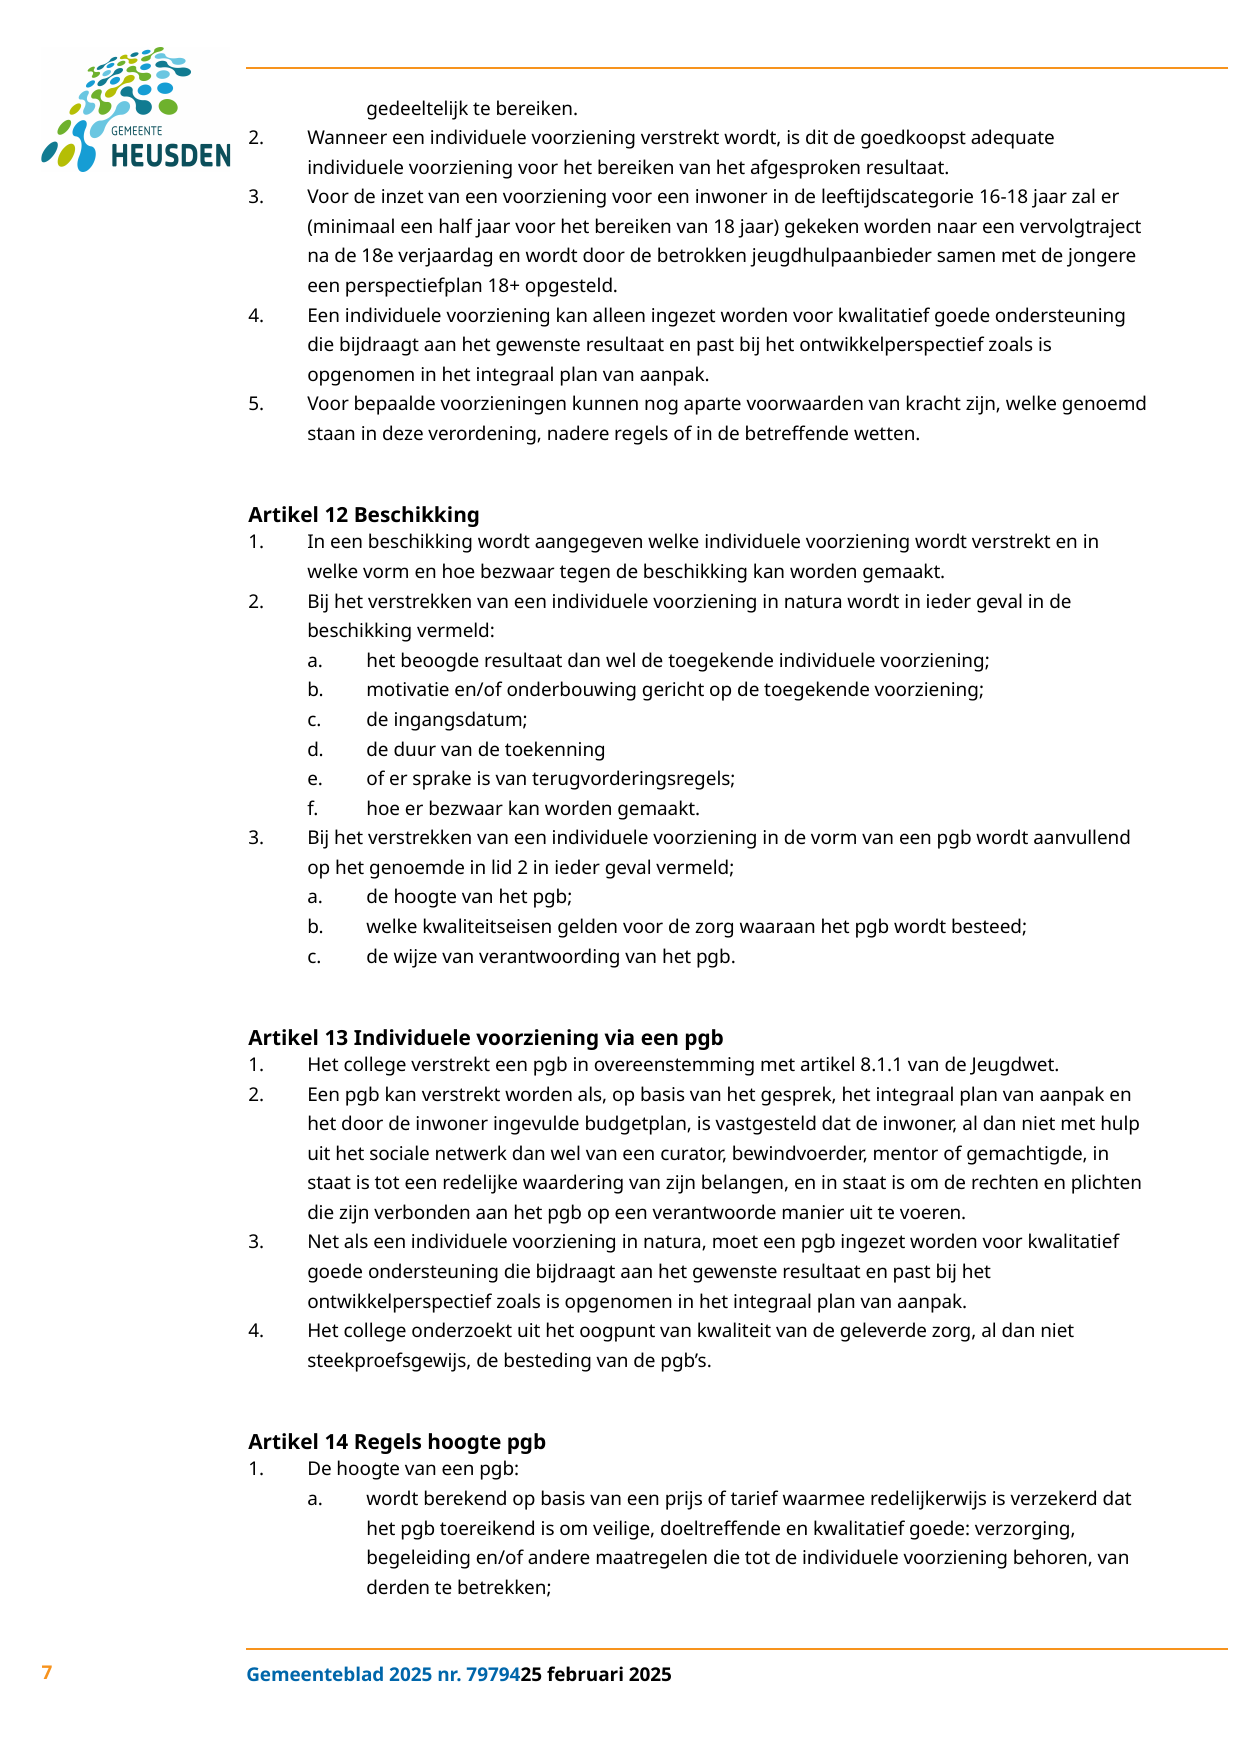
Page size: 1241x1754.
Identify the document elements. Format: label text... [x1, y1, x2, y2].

text Artikel 12 Beschikking [248, 500, 1152, 529]
list de wijze van verantwoording van het pgb. [307, 943, 1152, 968]
list Voor bepaalde voorzieningen kunnen nog aparte voorwaarden van kracht zijn, welke genoemd staan in deze verordening, nadere regels of in de betreffende wetten. [248, 391, 1152, 446]
list Wanneer een individuele voorziening verstrekt wordt, is dit de goedkoopst adequate individuele voorziening voor het bereiken van het afgesproken resultaat. [248, 124, 1152, 180]
list Het college verstrekt een pgb in overeenstemming met artikel 8.1.1 van de Jeugdwet. [248, 1051, 1152, 1077]
list welke kwaliteitseisen gelden voor de zorg waaraan het pgb wordt besteed; [307, 913, 1152, 939]
picture [41, 47, 231, 172]
list motivatie en/of onderbouwing gericht op de toegekende voorziening; [307, 677, 1152, 702]
text Artikel 14 Regels hoogte pgb [248, 1427, 1152, 1456]
list de hoogte van het pgb; [307, 884, 1152, 909]
list In een beschikking wordt aangegeven welke individuele voorziening wordt verstrekt en in welke vorm en hoe bezwaar tegen de beschikking kan worden gemaakt. [248, 529, 1152, 584]
list Een individuele voorziening kan alleen ingezet worden voor kwalitatief goede ondersteuning die bijdraagt aan het gewenste resultaat en past bij het ontwikkelperspectief zoals is opgenomen in het integraal plan van aanpak. [248, 302, 1152, 387]
list Net als een individuele voorziening in natura, moet een pgb ingezet worden voor kwalitatief goede ondersteuning die bijdraagt aan het gewenste resultaat en past bij het ontwikkelperspectief zoals is opgenomen in het integraal plan van aanpak. [248, 1229, 1152, 1314]
list Een pgb kan verstrekt worden als, op basis van het gesprek, het integraal plan van aanpak en het door de inwoner ingevulde budgetplan, is vastgesteld dat de inwoner, al dan niet met hulp uit het sociale netwerk dan wel van een curator, bewindvoerder, mentor of gemachtigde, in staat is tot een redelijke waardering van zijn belangen, en in staat is om de rechten en plichten die zijn verbonden aan het pgb op een verantwoorde manier uit te voeren. [248, 1081, 1152, 1225]
list gedeeltelijk te bereiken. [307, 95, 1152, 121]
list het beoogde resultaat dan wel de toegekende individuele voorziening; [307, 647, 1152, 673]
list De hoogte van een pgb: [248, 1456, 1152, 1481]
list Bij het verstrekken van een individuele voorziening in natura wordt in ieder geval in de beschikking vermeld: [248, 588, 1152, 643]
list Het college onderzoekt uit het oogpunt van kwaliteit van de geleverde zorg, al dan niet steekproefsgewijs, de besteding van de pgb’s. [248, 1317, 1152, 1373]
list de ingangsdatum; [307, 706, 1152, 732]
text Artikel 13 Individuele voorziening via een pgb [248, 1023, 1152, 1051]
list Bij het verstrekken van een individuele voorziening in de vorm van een pgb wordt aanvullend op het genoemde in lid 2 in ieder geval vermeld; [248, 824, 1152, 880]
list Voor de inzet van een voorziening voor een inwoner in de leeftijdscategorie 16-18 jaar zal er (minimaal een half jaar voor het bereiken van 18 jaar) gekeken worden naar een vervolgtraject na de 18e verjaardag en wordt door de betrokken jeugdhulpaanbieder samen met de jongere een perspectiefplan 18+ opgesteld. [248, 183, 1152, 298]
list wordt berekend op basis van een prijs of tarief waarmee redelijkerwijs is verzekerd dat het pgb toereikend is om veilige, doeltreffende en kwalitatief goede: verzorging, begeleiding en/of andere maatregelen die tot de individuele voorziening behoren, van derden te betrekken; [307, 1485, 1152, 1599]
list de duur van de toekenning [307, 736, 1152, 761]
list hoe er bezwaar kan worden gemaakt. [307, 795, 1152, 821]
list of er sprake is van terugvorderingsregels; [307, 765, 1152, 791]
